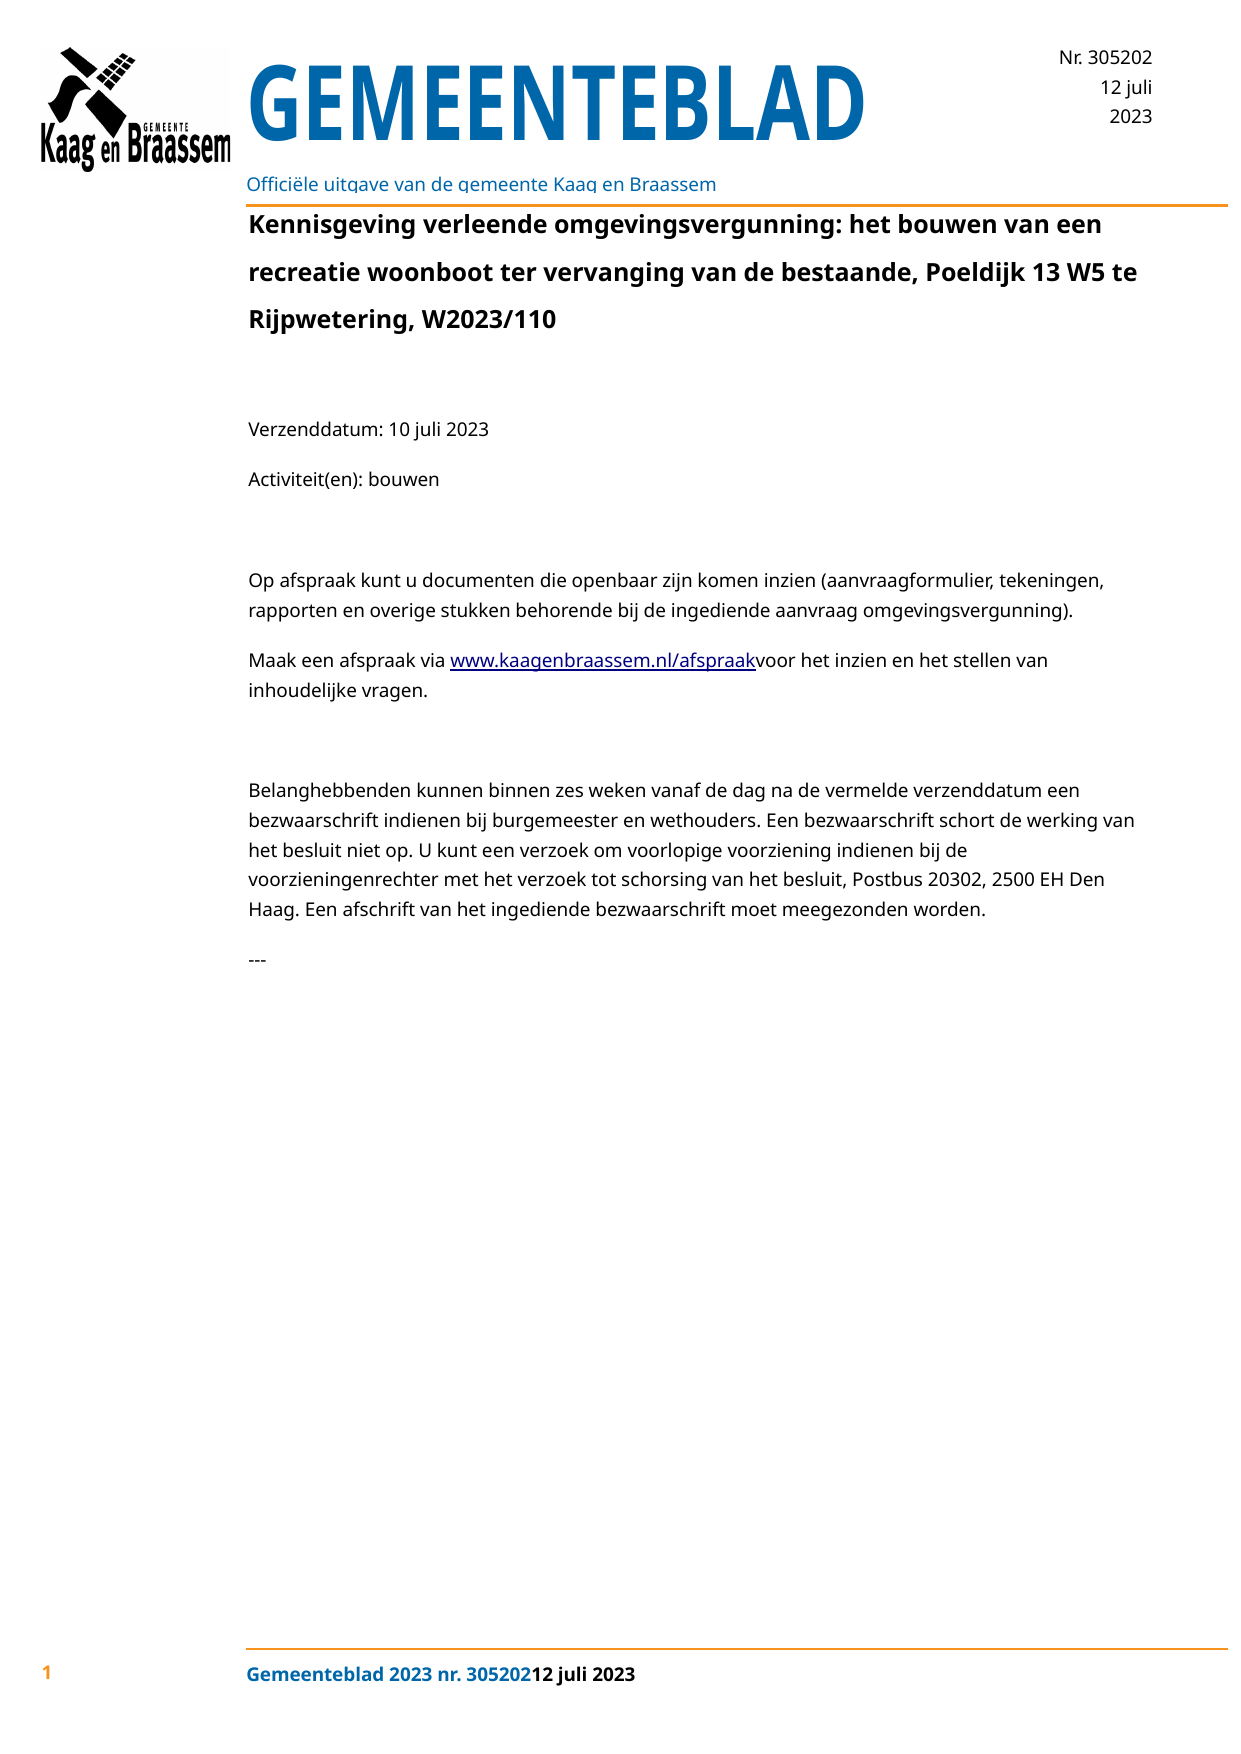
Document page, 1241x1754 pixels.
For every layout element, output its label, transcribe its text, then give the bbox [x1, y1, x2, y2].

text Maak een afspraak via www.kaagenbraassem.nl/afspraakvoor het inzien en het stellen van inhoudelijke vragen. [248, 647, 1152, 702]
text Verzenddatum: 10 juli 2023 [248, 416, 1152, 442]
text Belanghebbenden kunnen binnen zes weken vanaf de dag na de vermelde verzenddatum een bezwaarschrift indienen bij burgemeester en wethouders. Een bezwaarschrift schort de werking van het besluit niet op. U kunt een verzoek om voorlopige voorziening indienen bij de voorzieningenrechter met het verzoek tot schorsing van het besluit, Postbus 20302, 2500 EH Den Haag. Een afschrift van het ingediende bezwaarschrift moet meegezonden worden. [248, 778, 1152, 922]
text Activiteit(en): bouwen [248, 466, 1152, 492]
text Op afspraak kunt u documenten die openbaar zijn komen inzien (aanvraagformulier, tekeningen, rapporten en overige stukken behorende bij de ingediende aanvraag omgevingsvergunning). [248, 567, 1152, 622]
text Kennisgeving verleende omgevingsvergunning: het bouwen van een recreatie woonboot ter vervanging van de bestaande, Poeldijk 13 W5 te Rijpwetering, W2023/110 [248, 207, 1152, 336]
text --- [248, 946, 1152, 972]
picture [41, 47, 231, 172]
